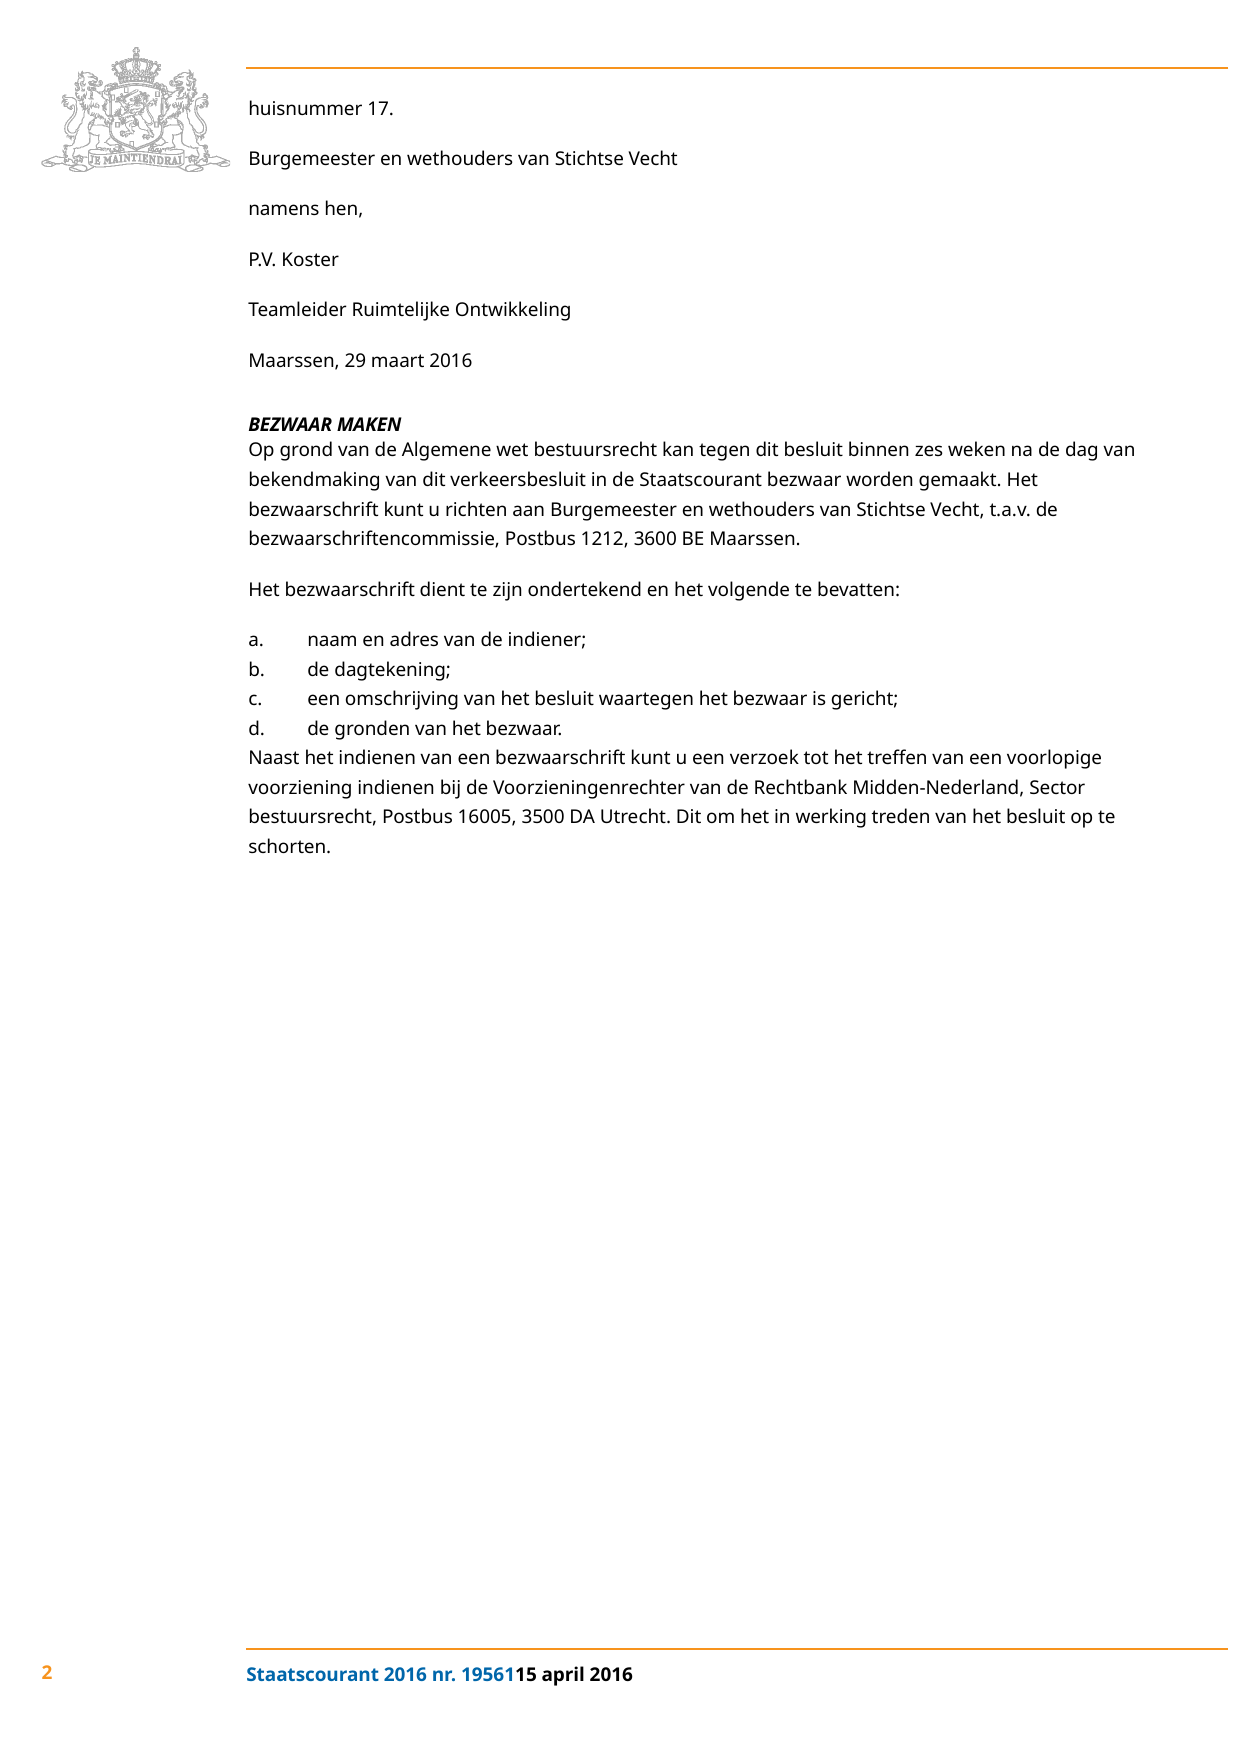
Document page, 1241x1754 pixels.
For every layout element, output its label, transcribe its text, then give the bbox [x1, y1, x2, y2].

text Het bezwaarschrift dient te zijn ondertekend en het volgende te bevatten: [248, 576, 1152, 601]
text Op grond van de Algemene wet bestuursrecht kan tegen dit besluit binnen zes weken na de dag van bekendmaking van dit verkeersbesluit in de Staatscourant bezwaar worden gemaakt. Het bezwaarschrift kunt u richten aan Burgemeester en wethouders van Stichtse Vecht, t.a.v. de bezwaarschriftencommissie, Postbus 1212, 3600 BE Maarssen. [248, 437, 1152, 551]
list een omschrijving van het besluit waartegen het bezwaar is gericht; [248, 685, 1152, 711]
list de dagtekening; [248, 656, 1152, 681]
list naam en adres van de indiener; [248, 626, 1152, 652]
text Naast het indienen van een bezwaarschrift kunt u een verzoek tot het treffen van een voorlopige voorziening indienen bij de Voorzieningenrechter van de Rechtbank Midden-Nederland, Sector bestuursrecht, Postbus 16005, 3500 DA Utrecht. Dit om het in werking treden van het besluit op te schorten. [248, 744, 1152, 859]
text Teamleider Ruimtelijke Ontwikkeling [248, 296, 1152, 322]
text BEZWAAR MAKEN [248, 411, 1152, 437]
text P.V. Koster [248, 246, 1152, 272]
list de gronden van het bezwaar. [248, 715, 1152, 741]
text namens hen, [248, 196, 1152, 221]
text Maarssen, 29 maart 2016 [248, 347, 1152, 373]
picture [41, 47, 231, 172]
text Burgemeester en wethouders van Stichtse Vecht [248, 145, 1152, 171]
text huisnummer 17. [248, 95, 1152, 121]
